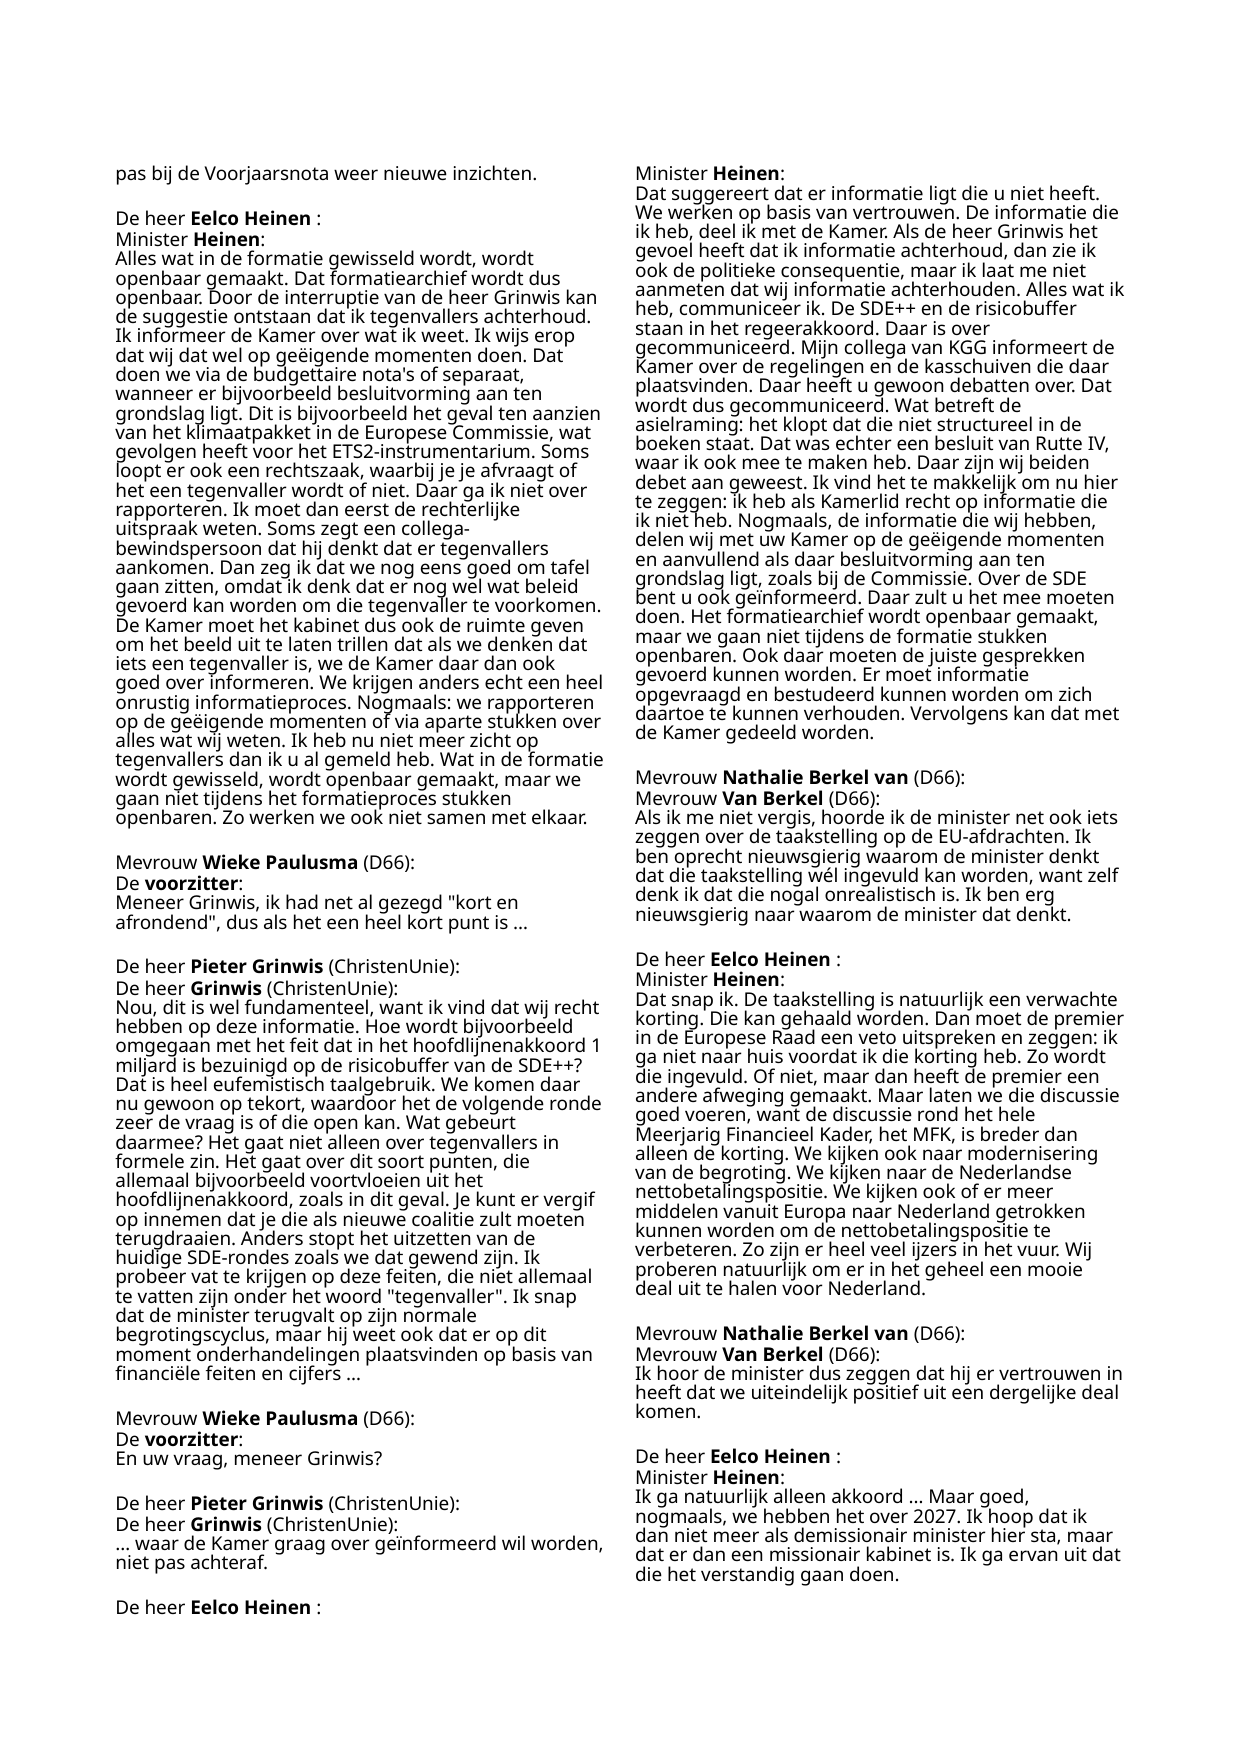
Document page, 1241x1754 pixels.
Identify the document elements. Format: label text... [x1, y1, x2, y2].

text De voorzitter: [115, 875, 605, 894]
text Mevrouw Nathalie Berkel van (D66): [635, 764, 1125, 790]
text Minister Heinen: [635, 165, 1125, 184]
text … waar de Kamer graag over geïnformeerd wil worden, niet pas achteraf. [115, 1535, 605, 1574]
text Mevrouw Wieke Paulusma (D66): [115, 1405, 605, 1431]
text De heer Pieter Grinwis (ChristenUnie): [115, 954, 605, 979]
text De heer Eelco Heinen : [115, 1594, 605, 1620]
text Mevrouw Wieke Paulusma (D66): [115, 849, 605, 875]
text De heer Eelco Heinen : [635, 1443, 1125, 1469]
text Minister Heinen: [115, 231, 605, 250]
text De voorzitter: [115, 1431, 605, 1450]
text Mevrouw Van Berkel (D66): [635, 790, 1125, 809]
text Ik hoor de minister dus zeggen dat hij er vertrouwen in heeft dat we uiteindelijk positief uit een dergelijke deal komen. [635, 1365, 1125, 1423]
text Mevrouw Nathalie Berkel van (D66): [635, 1320, 1125, 1346]
text Nou, dit is wel fundamenteel, want ik vind dat wij recht hebben op deze informatie. Hoe wordt bijvoorbeeld omgegaan met het feit dat in het hoofdlijnenakkoord 1 miljard is bezuinigd op de risicobuffer van de SDE++? Dat is heel eufemistisch taalgebruik. We komen daar nu gewoon op tekort, waardoor het de volgende ronde zeer de vraag is of die open kan. Wat gebeurt daarmee? Het gaat niet alleen over tegenvallers in formele zin. Het gaat over dit soort punten, die allemaal bijvoorbeeld voortvloeien uit het hoofdlijnenakkoord, zoals in dit geval. Je kunt er vergif op innemen dat je die als nieuwe coalitie zult moeten terugdraaien. Anders stopt het uitzetten van de huidige SDE-rondes zoals we dat gewend zijn. Ik probeer vat te krijgen op deze feiten, die niet allemaal te vatten zijn onder het woord "tegenvaller". Ik snap dat de minister terugvalt op zijn normale begrotingscyclus, maar hij weet ook dat er op dit moment onderhandelingen plaatsvinden op basis van financiële feiten en cijfers … [115, 999, 605, 1384]
text pas bij de Voorjaarsnota weer nieuwe inzichten. [115, 165, 605, 184]
text De heer Eelco Heinen : [115, 205, 605, 231]
text Meneer Grinwis, ik had net al gezegd "kort en afrondend", dus als het een heel kort punt is … [115, 894, 605, 933]
text Dat suggereert dat er informatie ligt die u niet heeft. We werken op basis van vertrouwen. De informatie die ik heb, deel ik met de Kamer. Als de heer Grinwis het gevoel heeft dat ik informatie achterhoud, dan zie ik ook de politieke consequentie, maar ik laat me niet aanmeten dat wij informatie achterhouden. Alles wat ik heb, communiceer ik. De SDE++ en de risicobuffer staan in het regeerakkoord. Daar is over gecommuniceerd. Mijn collega van KGG informeert de Kamer over de regelingen en de kasschuiven die daar plaatsvinden. Daar heeft u gewoon debatten over. Dat wordt dus gecommuniceerd. Wat betreft de asielraming: het klopt dat die niet structureel in de boeken staat. Dat was echter een besluit van Rutte IV, waar ik ook mee te maken heb. Daar zijn wij beiden debet aan geweest. Ik vind het te makkelijk om nu hier te zeggen: ik heb als Kamerlid recht op informatie die ik niet heb. Nogmaals, de informatie die wij hebben, delen wij met uw Kamer op de geëigende momenten en aanvullend als daar besluitvorming aan ten grondslag ligt, zoals bij de Commissie. Over de SDE bent u ook geïnformeerd. Daar zult u het mee moeten doen. Het formatiearchief wordt openbaar gemaakt, maar we gaan niet tijdens de formatie stukken openbaren. Ook daar moeten de juiste gesprekken gevoerd kunnen worden. Er moet informatie opgevraagd en bestudeerd kunnen worden om zich daartoe te kunnen verhouden. Vervolgens kan dat met de Kamer gedeeld worden. [635, 184, 1125, 743]
text Dat snap ik. De taakstelling is natuurlijk een verwachte korting. Die kan gehaald worden. Dan moet de premier in de Europese Raad een veto uitspreken en zeggen: ik ga niet naar huis voordat ik die korting heb. Zo wordt die ingevuld. Of niet, maar dan heeft de premier een andere afweging gemaakt. Maar laten we die discussie goed voeren, want de discussie rond het hele Meerjarig Financieel Kader, het MFK, is breder dan alleen de korting. We kijken ook naar modernisering van de begroting. We kijken naar de Nederlandse nettobetalingspositie. We kijken ook of er meer middelen vanuit Europa naar Nederland getrokken kunnen worden om de nettobetalingspositie te verbeteren. Zo zijn er heel veel ijzers in het vuur. Wij proberen natuurlijk om er in het geheel een mooie deal uit te halen voor Nederland. [635, 991, 1125, 1299]
text Mevrouw Van Berkel (D66): [635, 1346, 1125, 1365]
text Minister Heinen: [635, 971, 1125, 991]
text Ik ga natuurlijk alleen akkoord … Maar goed, nogmaals, we hebben het over 2027. Ik hoop dat ik dan niet meer als demissionair minister hier sta, maar dat er dan een missionair kabinet is. Ik ga ervan uit dat die het verstandig gaan doen. [635, 1488, 1125, 1585]
text De heer Pieter Grinwis (ChristenUnie): [115, 1490, 605, 1516]
text De heer Eelco Heinen : [635, 946, 1125, 971]
text Minister Heinen: [635, 1469, 1125, 1488]
text De heer Grinwis (ChristenUnie): [115, 979, 605, 999]
text En uw vraag, meneer Grinwis? [115, 1450, 605, 1469]
text Alles wat in de formatie gewisseld wordt, wordt openbaar gemaakt. Dat formatiearchief wordt dus openbaar. Door de interruptie van de heer Grinwis kan de suggestie ontstaan dat ik tegenvallers achterhoud. Ik informeer de Kamer over wat ik weet. Ik wijs erop dat wij dat wel op geëigende momenten doen. Dat doen we via de budgettaire nota's of separaat, wanneer er bijvoorbeeld besluitvorming aan ten grondslag ligt. Dit is bijvoorbeeld het geval ten aanzien van het klimaatpakket in de Europese Commissie, wat gevolgen heeft voor het ETS2-instrumentarium. Soms loopt er ook een rechtszaak, waarbij je je afvraagt of het een tegenvaller wordt of niet. Daar ga ik niet over rapporteren. Ik moet dan eerst de rechterlijke uitspraak weten. Soms zegt een collega-bewindspersoon dat hij denkt dat er tegenvallers aankomen. Dan zeg ik dat we nog eens goed om tafel gaan zitten, omdat ik denk dat er nog wel wat beleid gevoerd kan worden om die tegenvaller te voorkomen. De Kamer moet het kabinet dus ook de ruimte geven om het beeld uit te laten trillen dat als we denken dat iets een tegenvaller is, we de Kamer daar dan ook goed over informeren. We krijgen anders echt een heel onrustig informatieproces. Nogmaals: we rapporteren op de geëigende momenten of via aparte stukken over alles wat wij weten. Ik heb nu niet meer zicht op tegenvallers dan ik u al gemeld heb. Wat in de formatie wordt gewisseld, wordt openbaar gemaakt, maar we gaan niet tijdens het formatieproces stukken openbaren. Zo werken we ook niet samen met elkaar. [115, 250, 605, 828]
text Als ik me niet vergis, hoorde ik de minister net ook iets zeggen over de taakstelling op de EU-afdrachten. Ik ben oprecht nieuwsgierig waarom de minister denkt dat die taakstelling wél ingevuld kan worden, want zelf denk ik dat die nogal onrealistisch is. Ik ben erg nieuwsgierig naar waarom de minister dat denkt. [635, 809, 1125, 925]
text De heer Grinwis (ChristenUnie): [115, 1516, 605, 1535]
